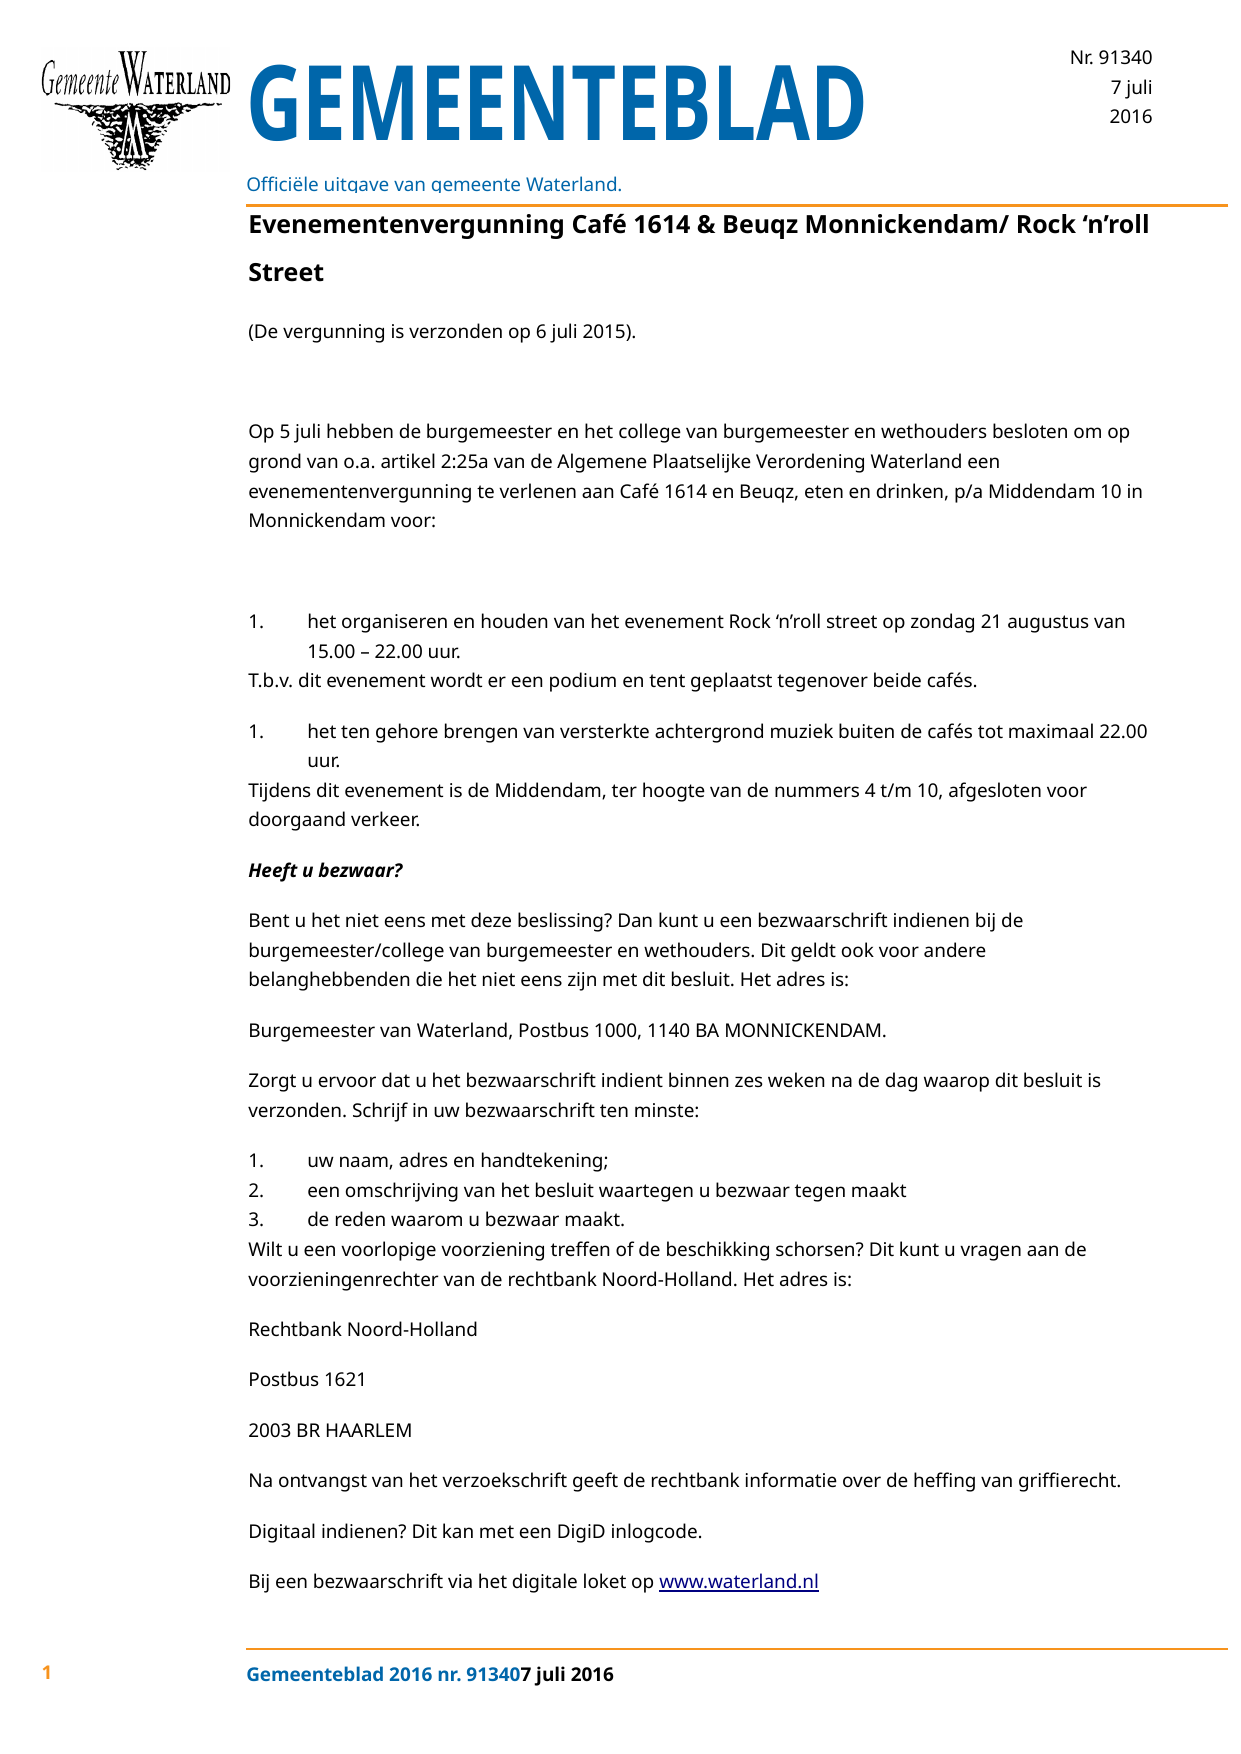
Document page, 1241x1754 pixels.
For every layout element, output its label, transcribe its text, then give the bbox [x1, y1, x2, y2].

list het organiseren en houden van het evenement Rock ‘n’roll street op zondag 21 augustus van 15.00 – 22.00 uur. [248, 608, 1152, 664]
text (De vergunning is verzonden op 6 juli 2015). [248, 318, 1152, 344]
text Wilt u een voorlopige voorziening treffen of de beschikking schorsen? Dit kunt u vragen aan de voorzieningenrechter van de rechtbank Noord-Holland. Het adres is: [248, 1236, 1152, 1292]
text Zorgt u ervoor dat u het bezwaarschrift indient binnen zes weken na de dag waarop dit besluit is verzonden. Schrijf in uw bezwaarschrift ten minste: [248, 1067, 1152, 1123]
text Evenementenvergunning Café 1614 & Beuqz Monnickendam/ Rock ‘n’roll Street [248, 207, 1152, 288]
text 2003 BR HAARLEM [248, 1417, 1152, 1443]
text Burgemeester van Waterland, Postbus 1000, 1140 BA MONNICKENDAM. [248, 1017, 1152, 1043]
text Na ontvangst van het verzoekschrift geeft de rechtbank informatie over de heffing van griffierecht. [248, 1467, 1152, 1493]
text Rechtbank Noord-Holland [248, 1316, 1152, 1342]
list uw naam, adres en handtekening; [248, 1147, 1152, 1173]
list het ten gehore brengen van versterkte achtergrond muziek buiten de cafés tot maximaal 22.00 uur. [248, 718, 1152, 773]
list een omschrijving van het besluit waartegen u bezwaar tegen maakt [248, 1177, 1152, 1203]
text Tijdens dit evenement is de Middendam, ter hoogte van de nummers 4 t/m 10, afgesloten voor doorgaand verkeer. [248, 777, 1152, 832]
picture [41, 47, 231, 172]
text Postbus 1621 [248, 1367, 1152, 1392]
text Bent u het niet eens met deze beslissing? Dan kunt u een bezwaarschrift indienen bij de burgemeester/college van burgemeester en wethouders. Dit geldt ook voor andere belanghebbenden die het niet eens zijn met dit besluit. Het adres is: [248, 907, 1152, 992]
list de reden waarom u bezwaar maakt. [248, 1207, 1152, 1232]
text Bij een bezwaarschrift via het digitale loket op www.waterland.nl [248, 1568, 1152, 1594]
text T.b.v. dit evenement wordt er een podium en tent geplaatst tegenover beide cafés. [248, 667, 1152, 693]
text Digitaal indienen? Dit kan met een DigiD inlogcode. [248, 1518, 1152, 1544]
text Heeft u bezwaar? [248, 857, 1152, 883]
text Op 5 juli hebben de burgemeester en het college van burgemeester en wethouders besloten om op grond van o.a. artikel 2:25a van de Algemene Plaatselijke Verordening Waterland een evenementenvergunning te verlenen aan Café 1614 en Beuqz, eten en drinken, p/a Middendam 10 in Monnickendam voor: [248, 419, 1152, 533]
